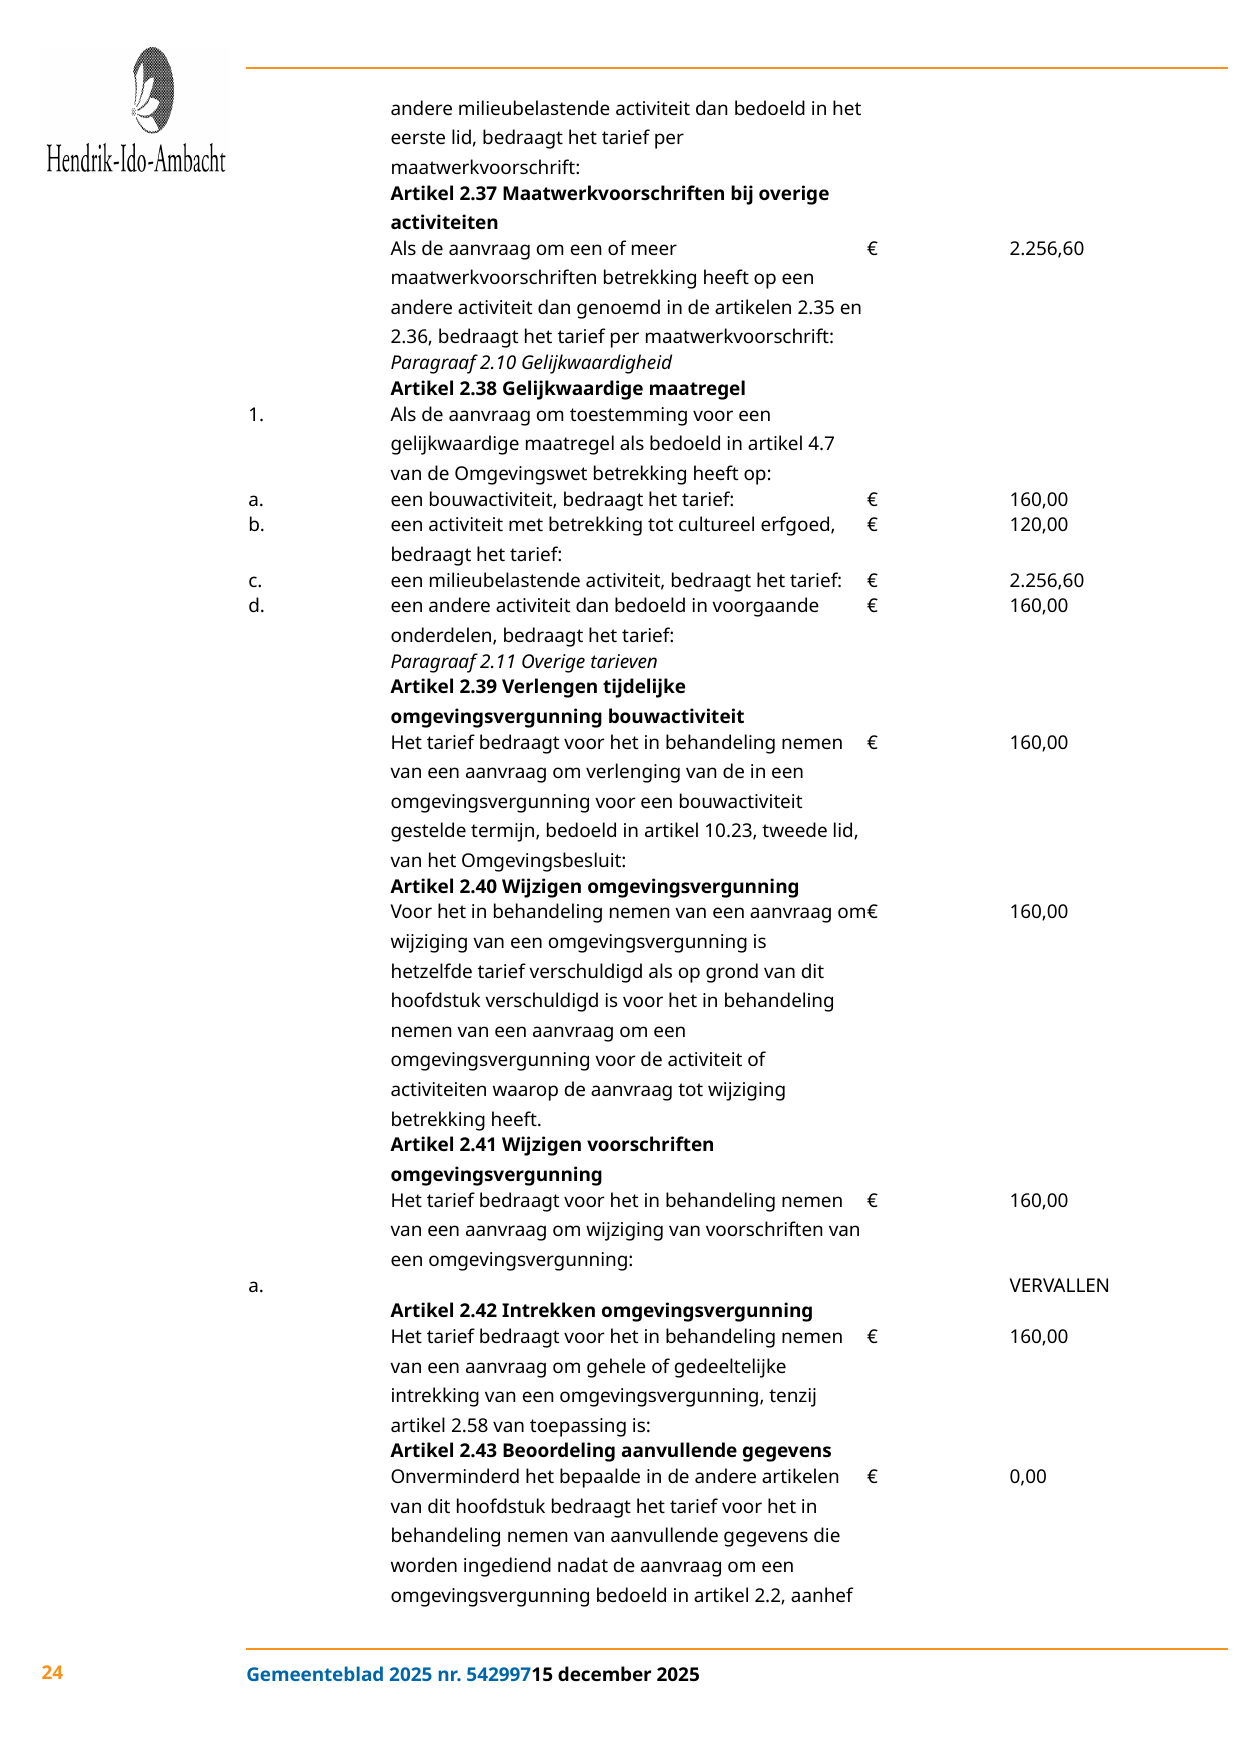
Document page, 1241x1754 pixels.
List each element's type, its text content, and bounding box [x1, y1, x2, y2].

table_cell € [867, 1323, 1009, 1438]
table_cell 160,00 [1009, 1187, 1152, 1272]
table_cell Voor het in behandeling nemen van een aanvraag om wijziging van een omgevingsvergunning is hetzelfde tarief verschuldigd als op grond van dit hoofdstuk verschuldigd is voor het in behandeling nemen van een aanvraag om een omgevingsvergunning voor de activiteit of activiteiten waarop de aanvraag tot wijziging betrekking heeft. [390, 899, 867, 1132]
table_cell [248, 899, 390, 1132]
table_cell Artikel 2.38 Gelijkwaardige maatregel [390, 375, 867, 401]
table_cell een bouwactiviteit, bedraagt het tarief: [390, 486, 867, 512]
table_cell [867, 674, 1009, 729]
table_cell [248, 235, 390, 349]
table_cell [248, 375, 390, 401]
table_cell Het tarief bedraagt voor het in behandeling nemen van een aanvraag om gehele of gedeeltelijke intrekking van een omgevingsvergunning, tenzij artikel 2.58 van toepassing is: [390, 1323, 867, 1438]
table_cell Artikel 2.39 Verlengen tijdelijke omgevingsvergunning bouwactiviteit [390, 674, 867, 729]
table_cell [248, 1464, 390, 1607]
table_cell andere milieubelastende activiteit dan bedoeld in het eerste lid, bedraagt het tarief per maatwerkvoorschrift: [390, 95, 867, 180]
table_cell [248, 95, 390, 180]
table_cell [867, 1298, 1009, 1323]
table_cell 1. [248, 401, 390, 486]
table_cell 120,00 [1009, 512, 1152, 567]
table_cell d. [248, 593, 390, 648]
table_cell c. [248, 567, 390, 593]
table_cell [1009, 674, 1152, 729]
table_cell [867, 375, 1009, 401]
table_cell € [867, 567, 1009, 593]
table_cell Artikel 2.40 Wijzigen omgevingsvergunning [390, 873, 867, 899]
table_cell Artikel 2.42 Intrekken omgevingsvergunning [390, 1298, 867, 1323]
table_cell [867, 180, 1009, 235]
table_cell [248, 873, 390, 899]
table_cell € [867, 1464, 1009, 1607]
table_cell [1009, 350, 1152, 375]
table_cell [1009, 873, 1152, 899]
table_cell € [867, 486, 1009, 512]
table_cell Als de aanvraag om een of meer maatwerkvoorschriften betrekking heeft op een andere activiteit dan genoemd in de artikelen 2.35 en 2.36, bedraagt het tarief per maatwerkvoorschrift: [390, 235, 867, 349]
table_cell € [867, 593, 1009, 648]
table_cell Paragraaf 2.10 Gelijkwaardigheid [390, 350, 867, 375]
table_cell [248, 1438, 390, 1463]
table_cell [867, 648, 1009, 674]
table_cell [248, 1323, 390, 1438]
table_cell 2.256,60 [1009, 567, 1152, 593]
table_cell [248, 729, 390, 873]
table_cell 160,00 [1009, 899, 1152, 1132]
table_cell [1009, 1298, 1152, 1323]
table_cell [248, 180, 390, 235]
table_cell Het tarief bedraagt voor het in behandeling nemen van een aanvraag om wijziging van voorschriften van een omgevingsvergunning: [390, 1187, 867, 1272]
table_cell Als de aanvraag om toestemming voor een gelijkwaardige maatregel als bedoeld in artikel 4.7 van de Omgevingswet betrekking heeft op: [390, 401, 867, 486]
table_cell [1009, 180, 1152, 235]
table_cell Artikel 2.37 Maatwerkvoorschriften bij overige activiteiten [390, 180, 867, 235]
picture [41, 47, 231, 172]
table_cell [248, 1298, 390, 1323]
table_cell [248, 350, 390, 375]
table_cell [248, 1187, 390, 1272]
table_cell [248, 1132, 390, 1187]
table_cell [1009, 401, 1152, 486]
table_cell [867, 1272, 1009, 1297]
table_cell € [867, 512, 1009, 567]
table_cell € [867, 729, 1009, 873]
table_cell [867, 873, 1009, 899]
table_cell 0,00 [1009, 1464, 1152, 1607]
table_cell [1009, 1132, 1152, 1187]
table_cell [1009, 648, 1152, 674]
table_cell € [867, 1187, 1009, 1272]
table_cell [1009, 1438, 1152, 1463]
table_cell [248, 648, 390, 674]
table_cell [867, 350, 1009, 375]
table_cell b. [248, 512, 390, 567]
table_cell € [867, 899, 1009, 1132]
table_cell [1009, 375, 1152, 401]
table_cell VERVALLEN [1009, 1272, 1152, 1297]
table_cell [390, 1272, 867, 1297]
table_cell 160,00 [1009, 1323, 1152, 1438]
table_cell a. [248, 486, 390, 512]
table_cell Artikel 2.41 Wijzigen voorschriften omgevingsvergunning [390, 1132, 867, 1187]
table_cell [867, 1438, 1009, 1463]
table_cell Het tarief bedraagt voor het in behandeling nemen van een aanvraag om verlenging van de in een omgevingsvergunning voor een bouwactiviteit gestelde termijn, bedoeld in artikel 10.23, tweede lid, van het Omgevingsbesluit: [390, 729, 867, 873]
table_cell [867, 401, 1009, 486]
table_cell 2.256,60 [1009, 235, 1152, 349]
table_cell Artikel 2.43 Beoordeling aanvullende gegevens [390, 1438, 867, 1463]
table_cell een andere activiteit dan bedoeld in voorgaande onderdelen, bedraagt het tarief: [390, 593, 867, 648]
table_cell [867, 95, 1009, 180]
table_cell 160,00 [1009, 593, 1152, 648]
table_cell Onverminderd het bepaalde in de andere artikelen van dit hoofdstuk bedraagt het tarief voor het in behandeling nemen van aanvullende gegevens die worden ingediend nadat de aanvraag om een omgevingsvergunning bedoeld in artikel 2.2, aanhef [390, 1464, 867, 1607]
table_cell 160,00 [1009, 729, 1152, 873]
table_cell a. [248, 1272, 390, 1297]
table_cell € [867, 235, 1009, 349]
table_cell 160,00 [1009, 486, 1152, 512]
table_cell een milieubelastende activiteit, bedraagt het tarief: [390, 567, 867, 593]
table_cell Paragraaf 2.11 Overige tarieven [390, 648, 867, 674]
table_cell een activiteit met betrekking tot cultureel erfgoed, bedraagt het tarief: [390, 512, 867, 567]
table_cell [248, 674, 390, 729]
table_cell [867, 1132, 1009, 1187]
table_cell [1009, 95, 1152, 180]
